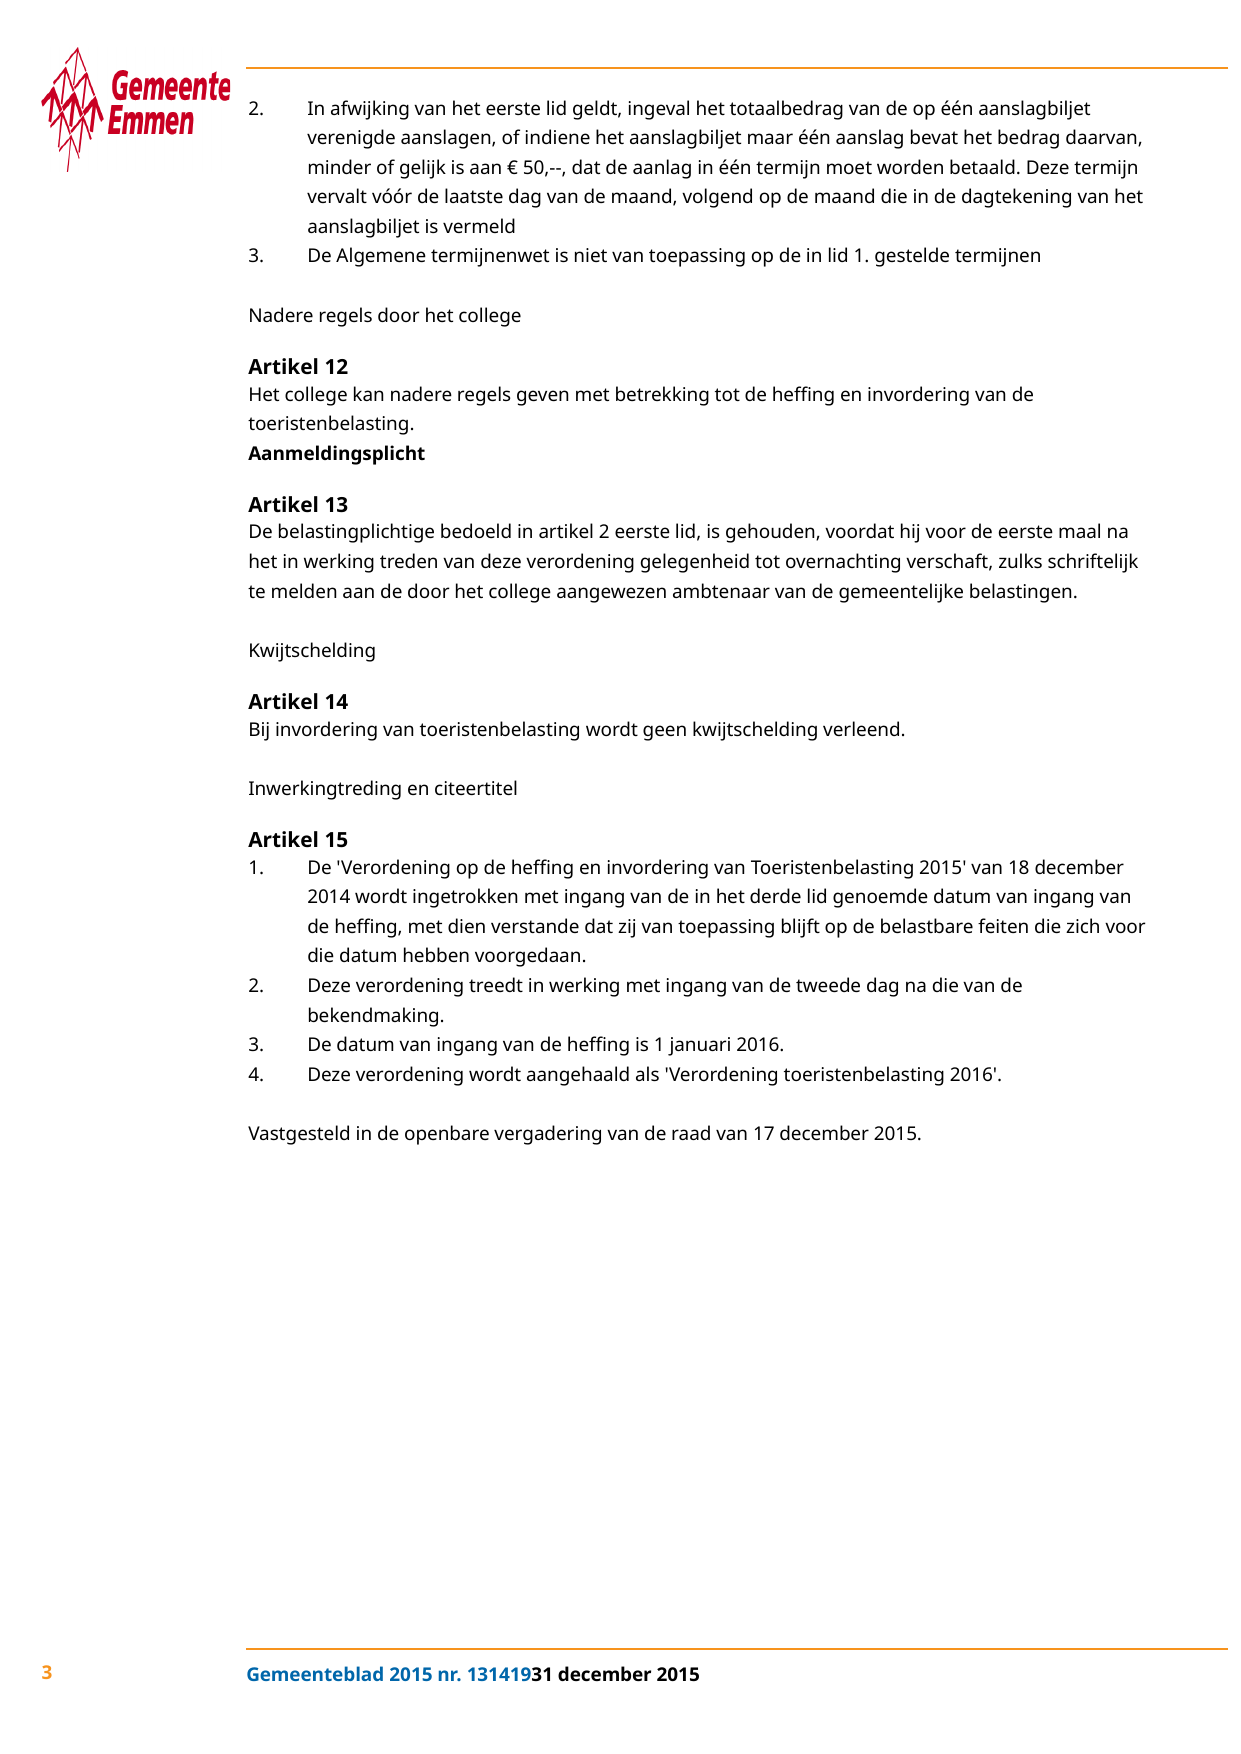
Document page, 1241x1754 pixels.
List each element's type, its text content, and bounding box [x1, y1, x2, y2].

list De Algemene termijnenwet is niet van toepassing op de in lid 1. gestelde termijnen [248, 243, 1152, 268]
text Aanmeldingsplicht [248, 440, 1152, 466]
text Artikel 15 [248, 826, 1152, 854]
list In afwijking van het eerste lid geldt, ingeval het totaalbedrag van de op één aanslagbiljet verenigde aanslagen, of indiene het aanslagbiljet maar één aanslag bevat het bedrag daarvan, minder of gelijk is aan € 50,--, dat de aanlag in één termijn moet worden betaald. Deze termijn vervalt vóór de laatste dag van de maand, volgend op de maand die in de dagtekening van het aanslagbiljet is vermeld [248, 95, 1152, 239]
list Deze verordening treedt in werking met ingang van de tweede dag na die van de bekendmaking. [248, 972, 1152, 1028]
text Vastgesteld in de openbare vergadering van de raad van 17 december 2015. [248, 1120, 1152, 1146]
text Inwerkingtreding en citeertitel [248, 775, 1152, 801]
list De 'Verordening op de heffing en invordering van Toeristenbelasting 2015' van 18 december 2014 wordt ingetrokken met ingang van de in het derde lid genoemde datum van ingang van de heffing, met dien verstande dat zij van toepassing blijft op de belastbare feiten die zich voor die datum hebben voorgedaan. [248, 854, 1152, 968]
text Bij invordering van toeristenbelasting wordt geen kwijtschelding verleend. [248, 716, 1152, 742]
text Het college kan nadere regels geven met betrekking tot de heffing en invordering van de toeristenbelasting. [248, 381, 1152, 436]
picture [41, 47, 231, 172]
list De datum van ingang van de heffing is 1 januari 2016. [248, 1031, 1152, 1057]
text Kwijtschelding [248, 637, 1152, 663]
text Artikel 12 [248, 352, 1152, 381]
text Nadere regels door het college [248, 302, 1152, 328]
text Artikel 14 [248, 687, 1152, 716]
text Artikel 13 [248, 490, 1152, 519]
list Deze verordening wordt aangehaald als 'Verordening toeristenbelasting 2016'. [248, 1061, 1152, 1087]
text De belastingplichtige bedoeld in artikel 2 eerste lid, is gehouden, voordat hij voor de eerste maal na het in werking treden van deze verordening gelegenheid tot overnachting verschaft, zulks schriftelijk te melden aan de door het college aangewezen ambtenaar van de gemeentelijke belastingen. [248, 519, 1152, 604]
